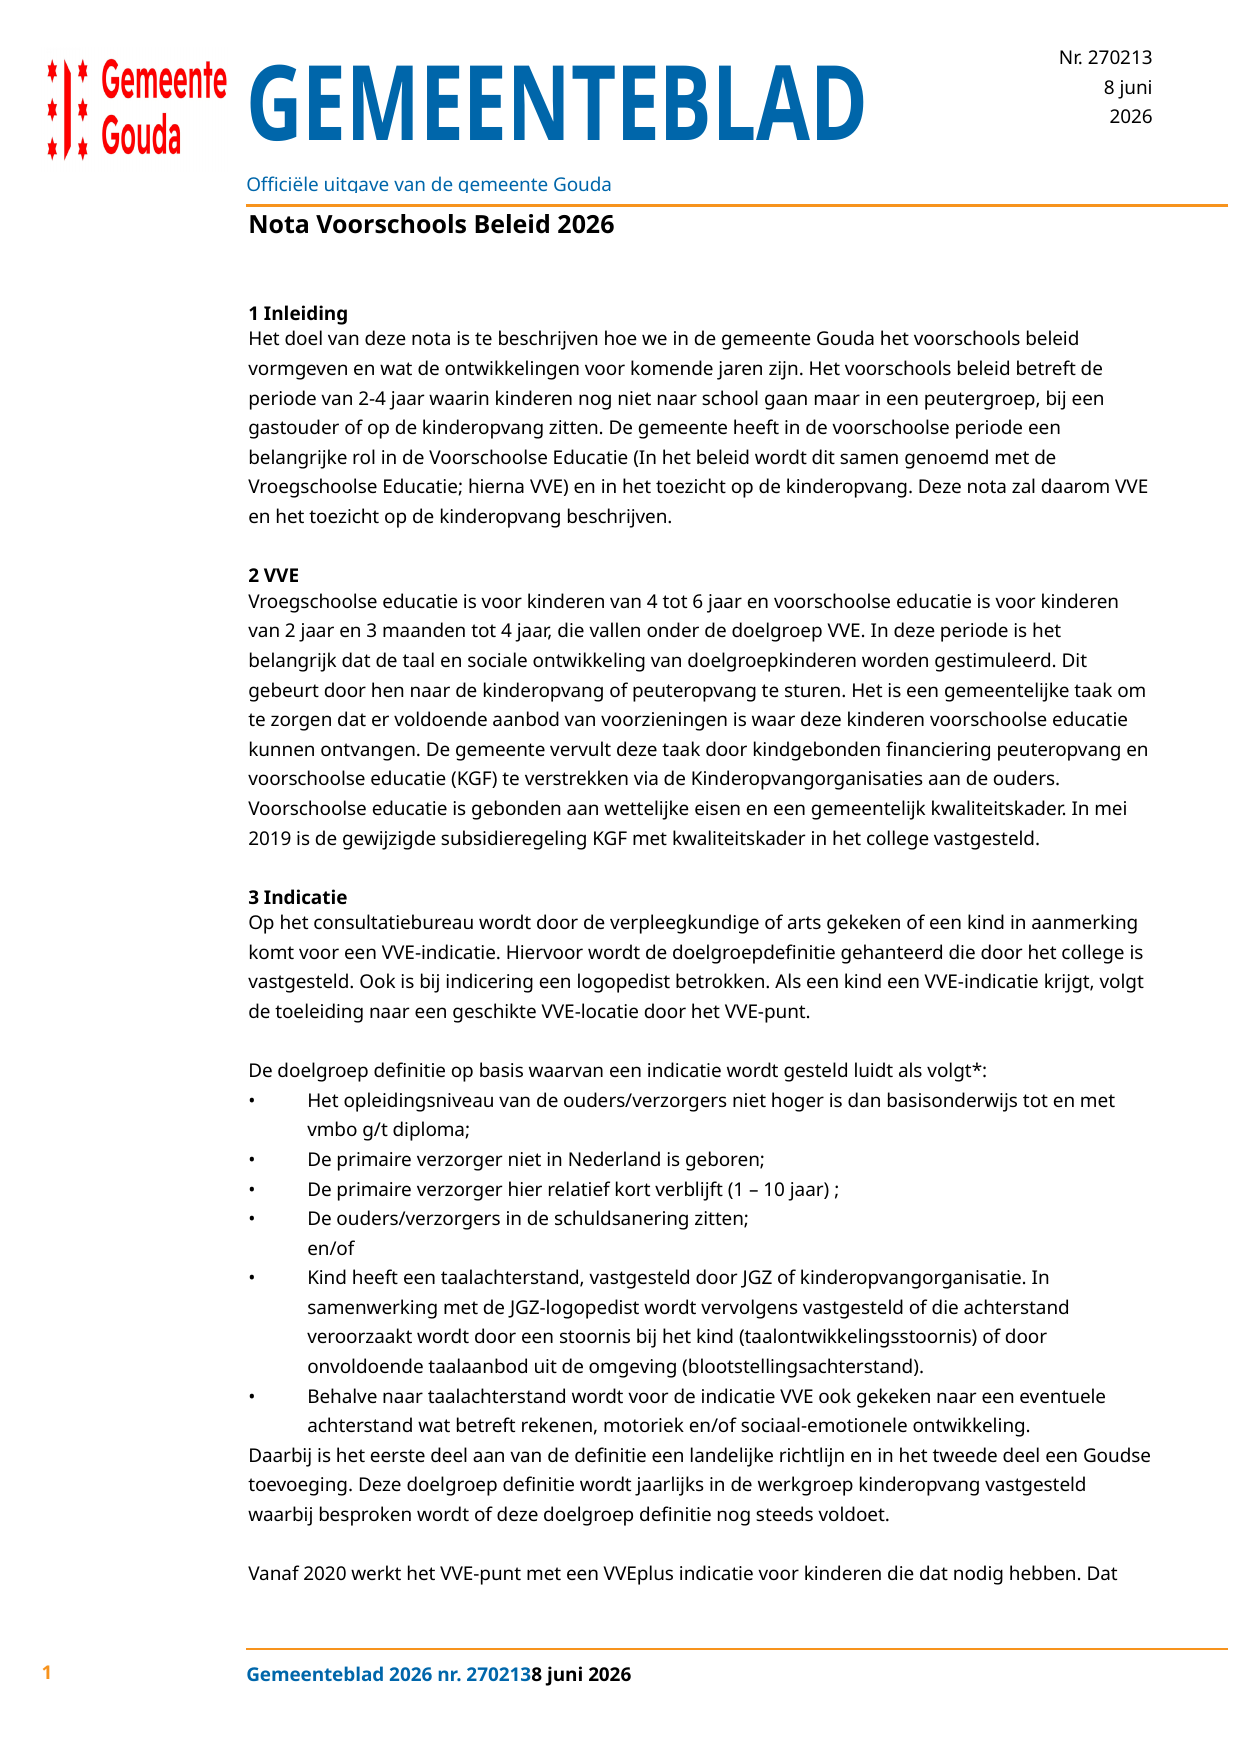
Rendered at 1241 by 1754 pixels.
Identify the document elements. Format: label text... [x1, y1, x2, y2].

text Vanaf 2020 werkt het VVE-punt met een VVEplus indicatie voor kinderen die dat nodig hebben. Dat [248, 1560, 1152, 1586]
text Op het consultatiebureau wordt door de verpleegkundige of arts gekeken of een kind in aanmerking komt voor een VVE-indicatie. Hiervoor wordt de doelgroepdefinitie gehanteerd die door het college is vastgesteld. Ook is bij indicering een logopedist betrokken. Als een kind een VVE-indicatie krijgt, volgt de toeleiding naar een geschikte VVE-locatie door het VVE-punt. [248, 909, 1152, 1024]
text 2 VVE [248, 562, 1152, 588]
list De primaire verzorger niet in Nederland is geboren; [248, 1146, 1152, 1172]
text De doelgroep definitie op basis waarvan een indicatie wordt gesteld luidt als volgt*: [248, 1057, 1152, 1083]
text Vroegschoolse educatie is voor kinderen van 4 tot 6 jaar en voorschoolse educatie is voor kinderen van 2 jaar en 3 maanden tot 4 jaar, die vallen onder de doelgroep VVE. In deze periode is het belangrijk dat de taal en sociale ontwikkeling van doelgroepkinderen worden gestimuleerd. Dit gebeurt door hen naar de kinderopvang of peuteropvang te sturen. Het is een gemeentelijke taak om te zorgen dat er voldoende aanbod van voorzieningen is waar deze kinderen voorschoolse educatie kunnen ontvangen. De gemeente vervult deze taak door kindgebonden financiering peuteropvang en voorschoolse educatie (KGF) te verstrekken via de Kinderopvangorganisaties aan de ouders. Voorschoolse educatie is gebonden aan wettelijke eisen en een gemeentelijk kwaliteitskader. In mei 2019 is de gewijzigde subsidieregeling KGF met kwaliteitskader in het college vastgesteld. [248, 588, 1152, 850]
list De ouders/verzorgers in de schuldsanering zitten; [248, 1205, 1152, 1231]
list De primaire verzorger hier relatief kort verblijft (1 – 10 jaar) ; [248, 1176, 1152, 1202]
text 1 Inleiding [248, 300, 1152, 326]
text Het doel van deze nota is te beschrijven hoe we in de gemeente Gouda het voorschools beleid vormgeven en wat de ontwikkelingen voor komende jaren zijn. Het voorschools beleid betreft de periode van 2-4 jaar waarin kinderen nog niet naar school gaan maar in een peutergroep, bij een gastouder of op de kinderopvang zitten. De gemeente heeft in de voorschoolse periode een belangrijke rol in de Voorschoolse Educatie (In het beleid wordt dit samen genoemd met de Vroegschoolse Educatie; hierna VVE) en in het toezicht op de kinderopvang. Deze nota zal daarom VVE en het toezicht op de kinderopvang beschrijven. [248, 326, 1152, 529]
text Daarbij is het eerste deel aan van de definitie een landelijke richtlijn en in het tweede deel een Goudse toevoeging. Deze doelgroep definitie wordt jaarlijks in de werkgroep kinderopvang vastgesteld waarbij besproken wordt of deze doelgroep definitie nog steeds voldoet. [248, 1442, 1152, 1527]
list en/of [248, 1235, 1152, 1261]
list Kind heeft een taalachterstand, vastgesteld door JGZ of kinderopvangorganisatie. In samenwerking met de JGZ-logopedist wordt vervolgens vastgesteld of die achterstand veroorzaakt wordt door een stoornis bij het kind (taalontwikkelingsstoornis) of door onvoldoende taalaanbod uit de omgeving (blootstellingsachterstand). [248, 1264, 1152, 1379]
picture [41, 47, 231, 172]
list Behalve naar taalachterstand wordt voor de indicatie VVE ook gekeken naar een eventuele achterstand wat betreft rekenen, motoriek en/of sociaal-emotionele ontwikkeling. [248, 1383, 1152, 1438]
list Het opleidingsniveau van de ouders/verzorgers niet hoger is dan basisonderwijs tot en met vmbo g/t diploma; [248, 1087, 1152, 1142]
text Nota Voorschools Beleid 2026 [248, 207, 1152, 241]
text 3 Indicatie [248, 884, 1152, 909]
